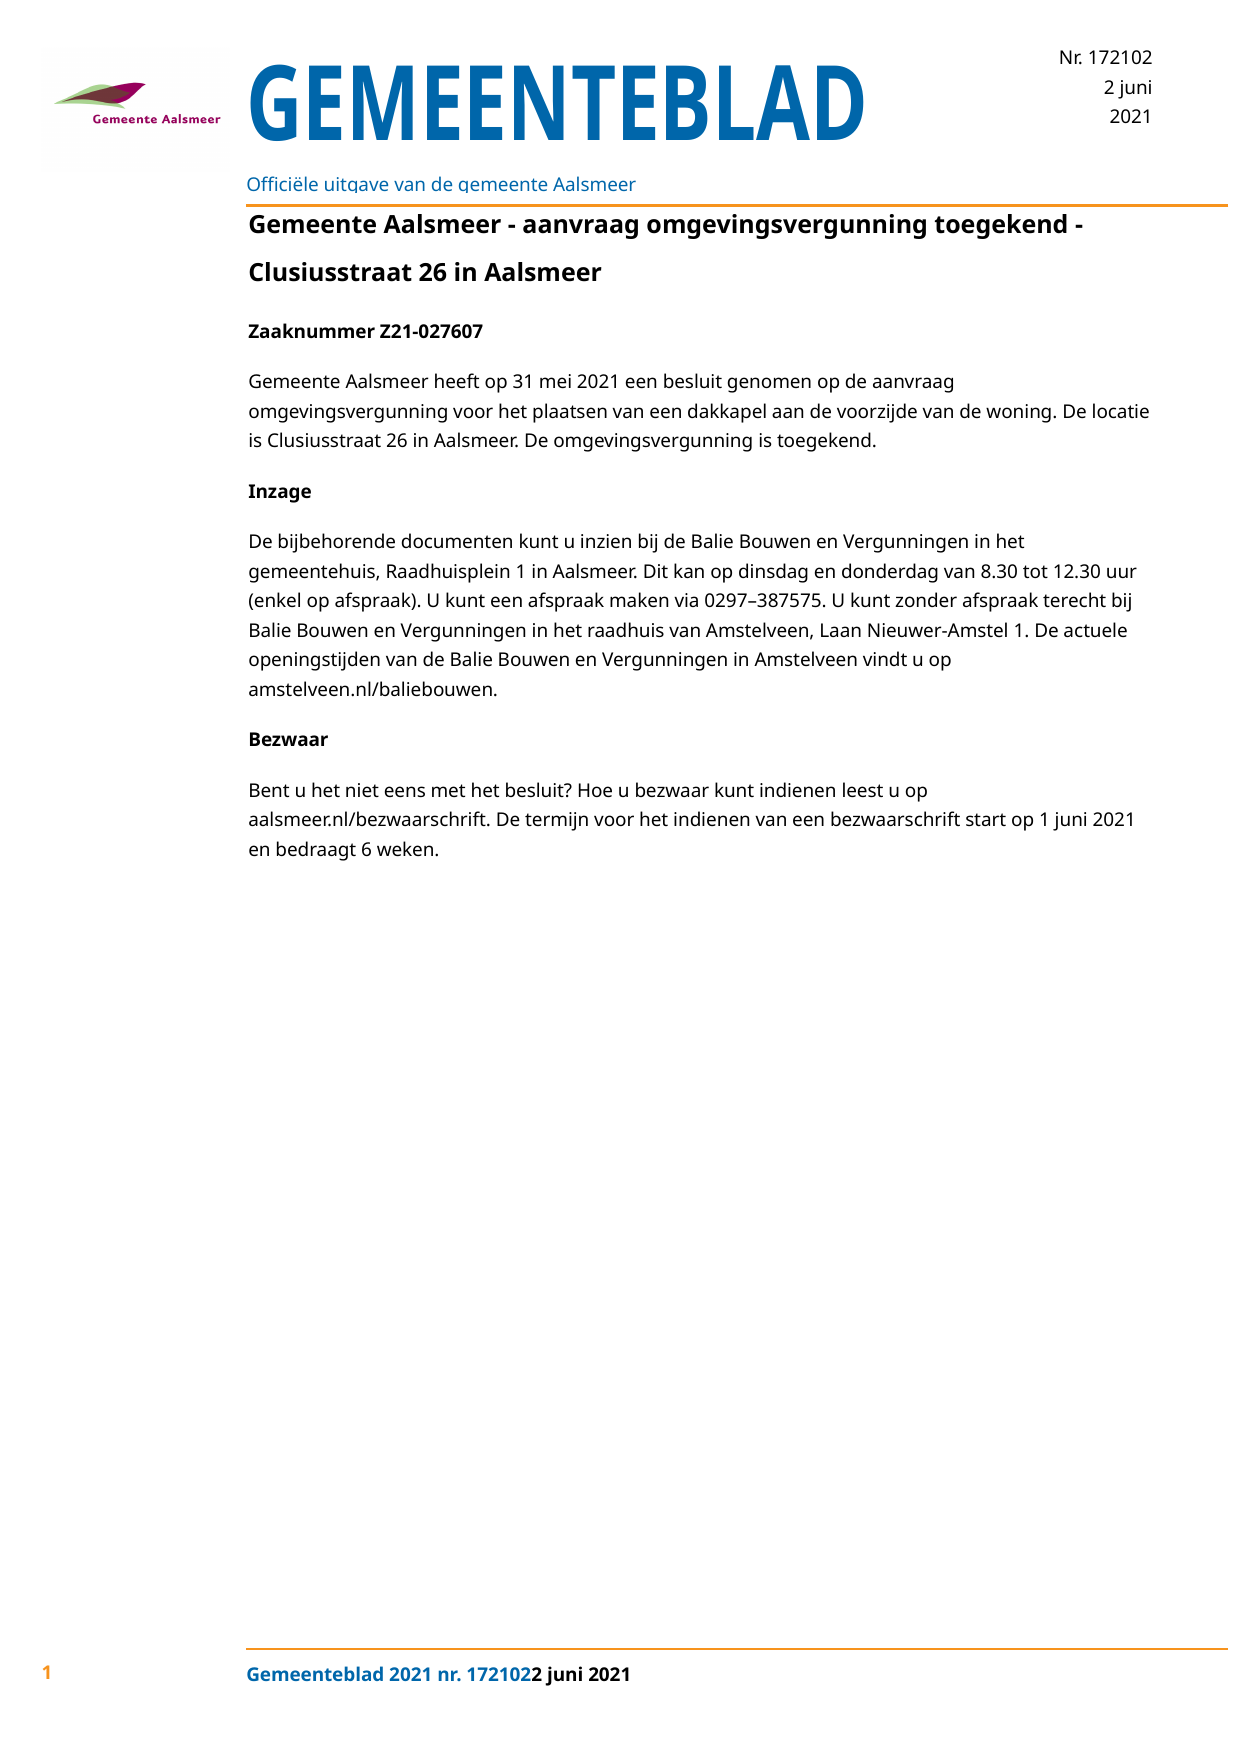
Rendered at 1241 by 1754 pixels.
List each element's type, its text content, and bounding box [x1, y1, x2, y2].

text Gemeente Aalsmeer - aanvraag omgevingsvergunning toegekend - Clusiusstraat 26 in Aalsmeer [248, 207, 1152, 288]
picture [41, 47, 231, 172]
text Zaaknummer Z21-027607 [248, 318, 1152, 344]
text De bijbehorende documenten kunt u inzien bij de Balie Bouwen en Vergunningen in het gemeentehuis, Raadhuisplein 1 in Aalsmeer. Dit kan op dinsdag en donderdag van 8.30 tot 12.30 uur (enkel op afspraak). U kunt een afspraak maken via 0297–387575. U kunt zonder afspraak terecht bij Balie Bouwen en Vergunningen in het raadhuis van Amstelveen, Laan Nieuwer-Amstel 1. De actuele openingstijden van de Balie Bouwen en Vergunningen in Amstelveen vindt u op amstelveen.nl/baliebouwen. [248, 528, 1152, 702]
text Gemeente Aalsmeer heeft op 31 mei 2021 een besluit genomen op de aanvraag omgevingsvergunning voor het plaatsen van een dakkapel aan de voorzijde van de woning. De locatie is Clusiusstraat 26 in Aalsmeer. De omgevingsvergunning is toegekend. [248, 368, 1152, 453]
text Bent u het niet eens met het besluit? Hoe u bezwaar kunt indienen leest u op aalsmeer.nl/bezwaarschrift. De termijn voor het indienen van een bezwaarschrift start op 1 juni 2021 en bedraagt 6 weken. [248, 777, 1152, 862]
text Inzage [248, 478, 1152, 504]
text Bezwaar [248, 727, 1152, 752]
